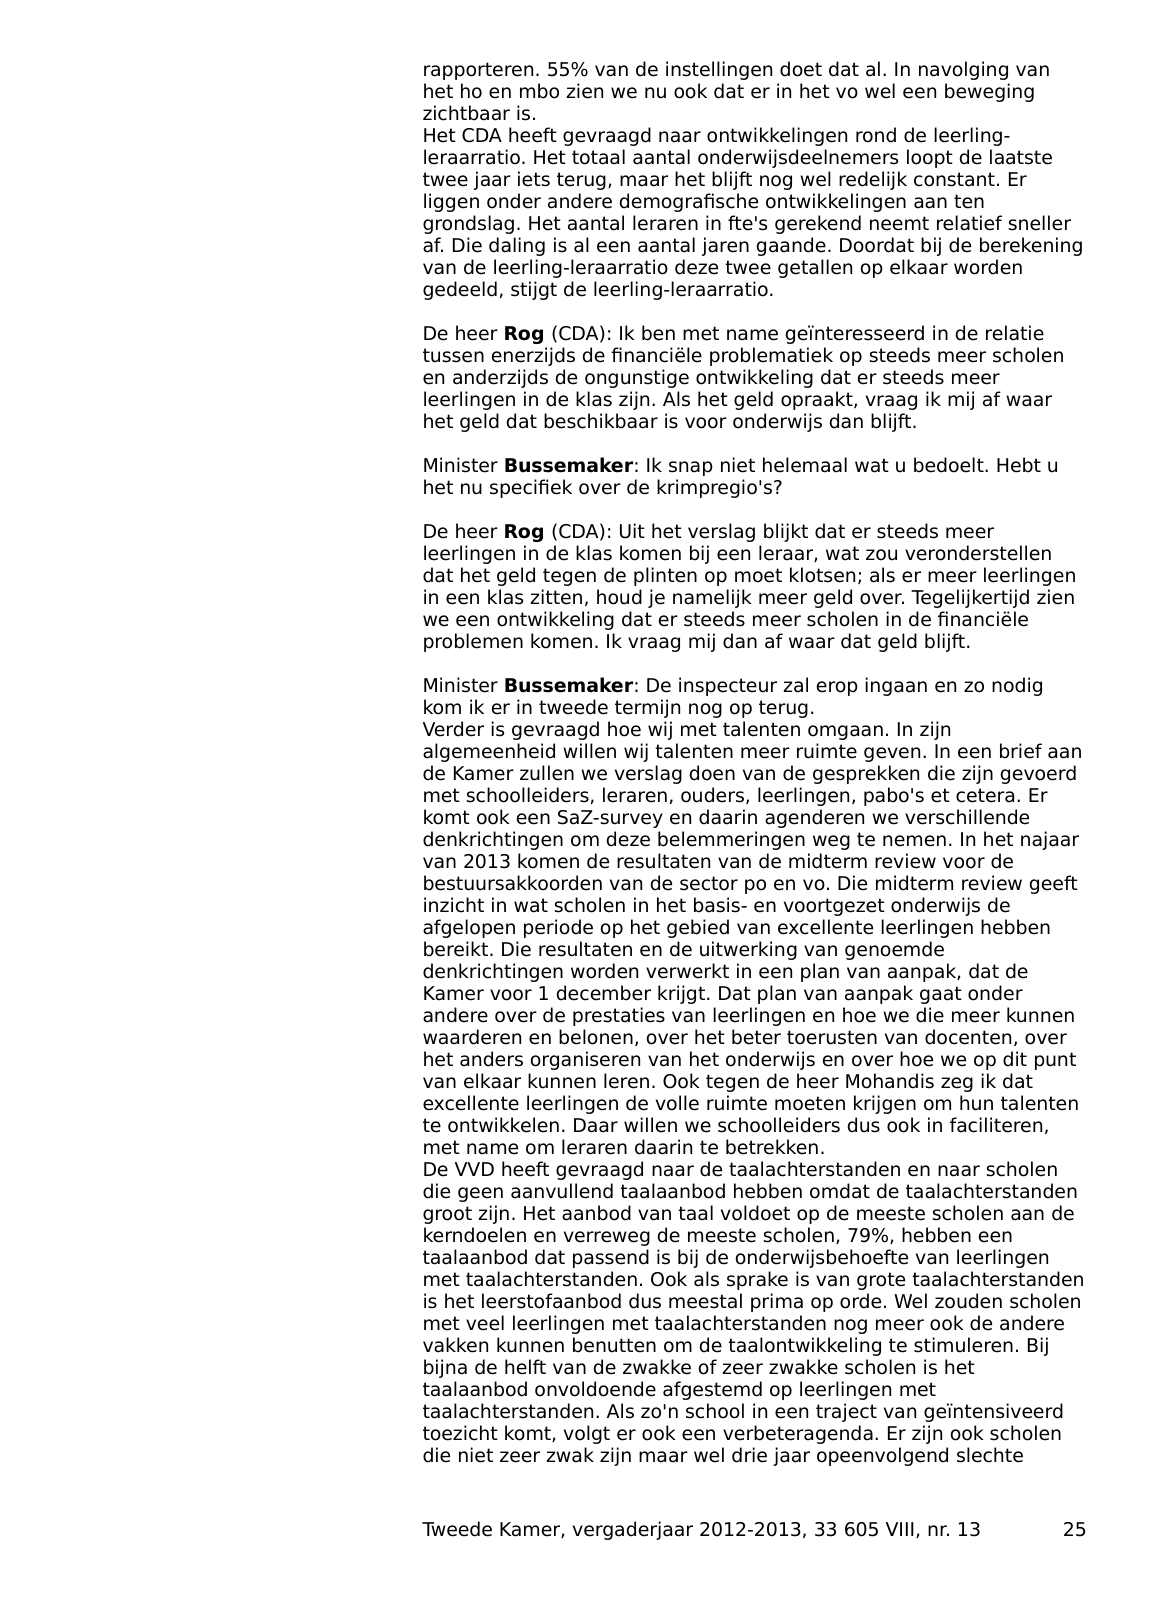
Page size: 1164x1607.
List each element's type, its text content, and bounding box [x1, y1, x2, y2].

text Het CDA heeft gevraagd naar ontwikkelingen rond de leerling-leraarratio. Het totaal aantal onderwijsdeelnemers loopt de laatste twee jaar iets terug, maar het blijft nog wel redelijk constant. Er liggen onder andere demografische ontwikkelingen aan ten grondslag. Het aantal leraren in fte's gerekend neemt relatief sneller af. Die daling is al een aantal jaren gaande. Doordat bij de berekening van de leerling-leraarratio deze twee getallen op elkaar worden gedeeld, stijgt de leerling-leraarratio. [422, 125, 1087, 301]
text Verder is gevraagd hoe wij met talenten omgaan. In zijn algemeenheid willen wij talenten meer ruimte geven. In een brief aan de Kamer zullen we verslag doen van de gesprekken die zijn gevoerd met schoolleiders, leraren, ouders, leerlingen, pabo's et cetera. Er komt ook een SaZ-survey en daarin agenderen we verschillende denkrichtingen om deze belemmeringen weg te nemen. In het najaar van 2013 komen de resultaten van de midterm review voor de bestuursakkoorden van de sector po en vo. Die midterm review geeft inzicht in wat scholen in het basis- en voortgezet onderwijs de afgelopen periode op het gebied van excellente leerlingen hebben bereikt. Die resultaten en de uitwerking van genoemde denkrichtingen worden verwerkt in een plan van aanpak, dat de Kamer voor 1 december krijgt. Dat plan van aanpak gaat onder andere over de prestaties van leerlingen en hoe we die meer kunnen waarderen en belonen, over het beter toerusten van docenten, over het anders organiseren van het onderwijs en over hoe we op dit punt van elkaar kunnen leren. Ook tegen de heer Mohandis zeg ik dat excellente leerlingen de volle ruimte moeten krijgen om hun talenten te ontwikkelen. Daar willen we schoolleiders dus ook in faciliteren, met name om leraren daarin te betrekken. [422, 719, 1087, 1159]
text rapporteren. 55% van de instellingen doet dat al. In navolging van het ho en mbo zien we nu ook dat er in het vo wel een beweging zichtbaar is. [422, 59, 1087, 125]
text De heer Rog (CDA): Ik ben met name geïnteresseerd in de relatie tussen enerzijds de financiële problematiek op steeds meer scholen en anderzijds de ongunstige ontwikkeling dat er steeds meer leerlingen in de klas zijn. Als het geld opraakt, vraag ik mij af waar het geld dat beschikbaar is voor onderwijs dan blijft. [422, 323, 1087, 433]
text De VVD heeft gevraagd naar de taalachterstanden en naar scholen die geen aanvullend taalaanbod hebben omdat de taalachterstanden groot zijn. Het aanbod van taal voldoet op de meeste scholen aan de kerndoelen en verreweg de meeste scholen, 79%, hebben een taalaanbod dat passend is bij de onderwijsbehoefte van leerlingen met taalachterstanden. Ook als sprake is van grote taalachterstanden is het leerstofaanbod dus meestal prima op orde. Wel zouden scholen met veel leerlingen met taalachterstanden nog meer ook de andere vakken kunnen benutten om de taalontwikkeling te stimuleren. Bij bijna de helft van de zwakke of zeer zwakke scholen is het taalaanbod onvoldoende afgestemd op leerlingen met taalachterstanden. Als zo'n school in een traject van geïntensiveerd toezicht komt, volgt er ook een verbeteragenda. Er zijn ook scholen die niet zeer zwak zijn maar wel drie jaar opeenvolgend slechte [422, 1159, 1087, 1467]
text Minister Bussemaker: De inspecteur zal erop ingaan en zo nodig kom ik er in tweede termijn nog op terug. [422, 675, 1087, 719]
text Minister Bussemaker: Ik snap niet helemaal wat u bedoelt. Hebt u het nu specifiek over de krimpregio's? [422, 455, 1087, 499]
text De heer Rog (CDA): Uit het verslag blijkt dat er steeds meer leerlingen in de klas komen bij een leraar, wat zou veronderstellen dat het geld tegen de plinten op moet klotsen; als er meer leerlingen in een klas zitten, houd je namelijk meer geld over. Tegelijkertijd zien we een ontwikkeling dat er steeds meer scholen in de financiële problemen komen. Ik vraag mij dan af waar dat geld blijft. [422, 521, 1087, 653]
